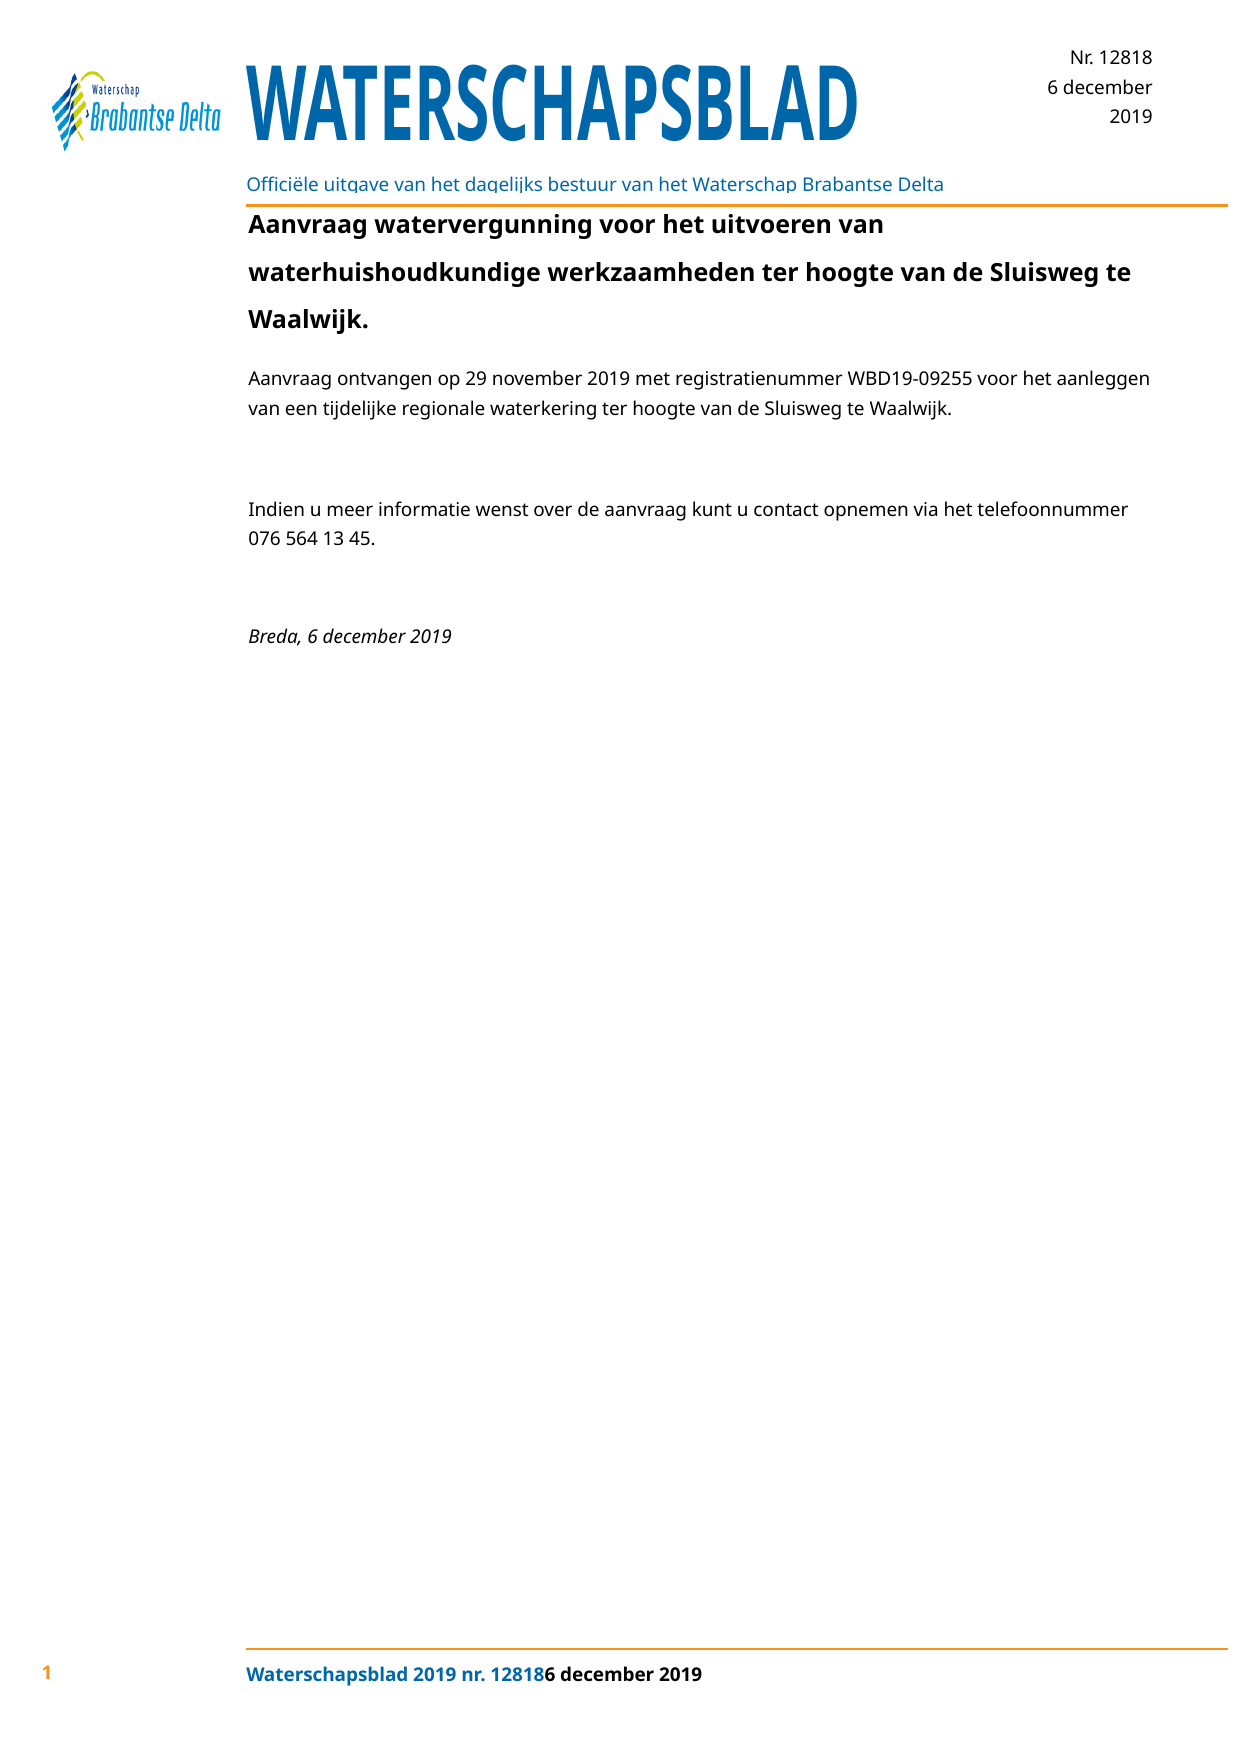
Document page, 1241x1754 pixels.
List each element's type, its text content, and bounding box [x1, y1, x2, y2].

picture [41, 47, 231, 172]
text Aanvraag watervergunning voor het uitvoeren van waterhuishoudkundige werkzaamheden ter hoogte van de Sluisweg te Waalwijk. [248, 207, 1152, 336]
text Aanvraag ontvangen op 29 november 2019 met registratienummer WBD19-09255 voor het aanleggen van een tijdelijke regionale waterkering ter hoogte van de Sluisweg te Waalwijk. [248, 366, 1152, 421]
text Breda, 6 december 2019 [248, 624, 1152, 649]
text Indien u meer informatie wenst over de aanvraag kunt u contact opnemen via het telefoonnummer 076 564 13 45. [248, 496, 1152, 551]
